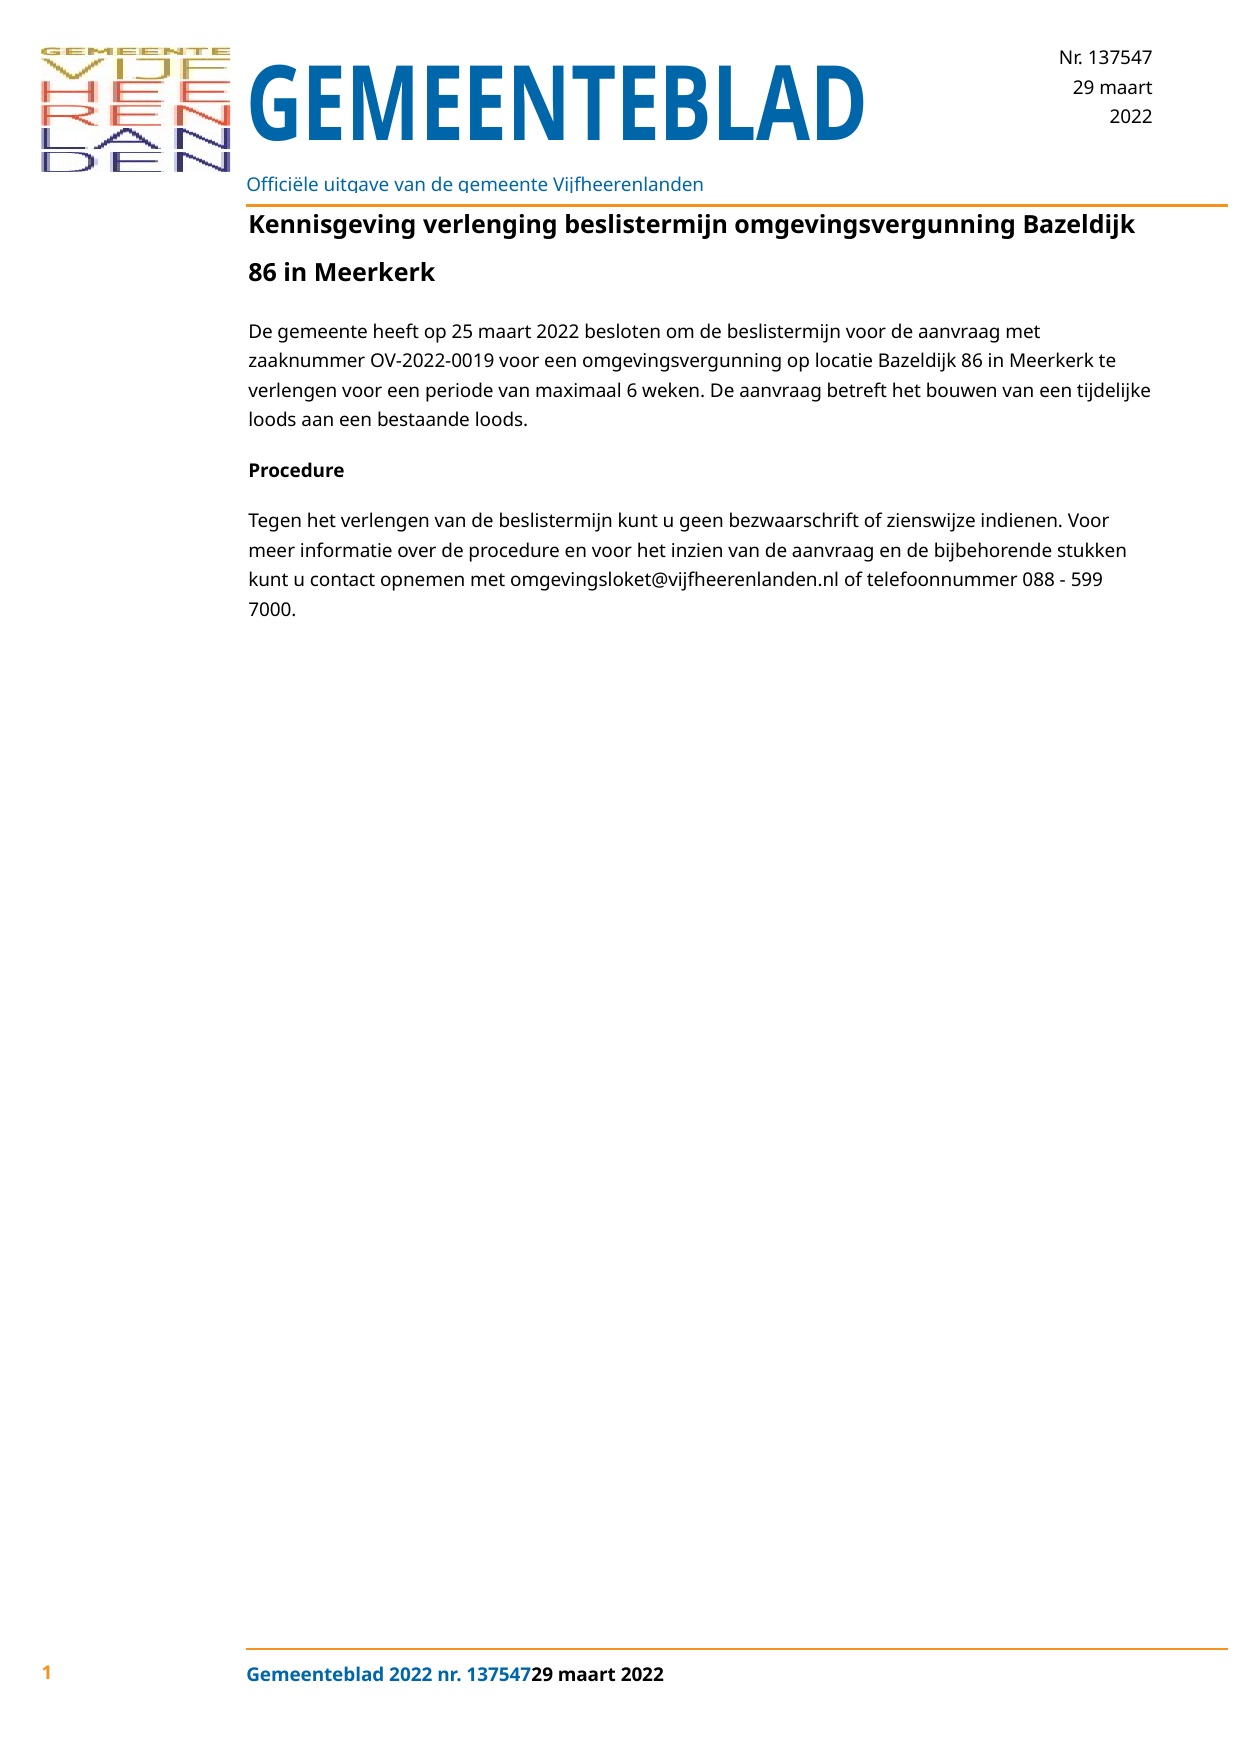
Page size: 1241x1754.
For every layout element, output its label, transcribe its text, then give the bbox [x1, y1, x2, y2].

text Kennisgeving verlenging beslistermijn omgevingsvergunning Bazeldijk 86 in Meerkerk [248, 207, 1152, 288]
text Tegen het verlengen van de beslistermijn kunt u geen bezwaarschrift of zienswijze indienen. Voor meer informatie over de procedure en voor het inzien van de aanvraag en de bijbehorende stukken kunt u contact opnemen met omgevingsloket@vijfheerenlanden.nl of telefoonnummer 088 - 599 7000. [248, 507, 1152, 622]
picture [41, 47, 231, 172]
text De gemeente heeft op 25 maart 2022 besloten om de beslistermijn voor de aanvraag met zaaknummer OV-2022-0019 voor een omgevingsvergunning op locatie Bazeldijk 86 in Meerkerk te verlengen voor een periode van maximaal 6 weken. De aanvraag betreft het bouwen van een tijdelijke loods aan een bestaande loods. [248, 318, 1152, 432]
text Procedure [248, 457, 1152, 483]
